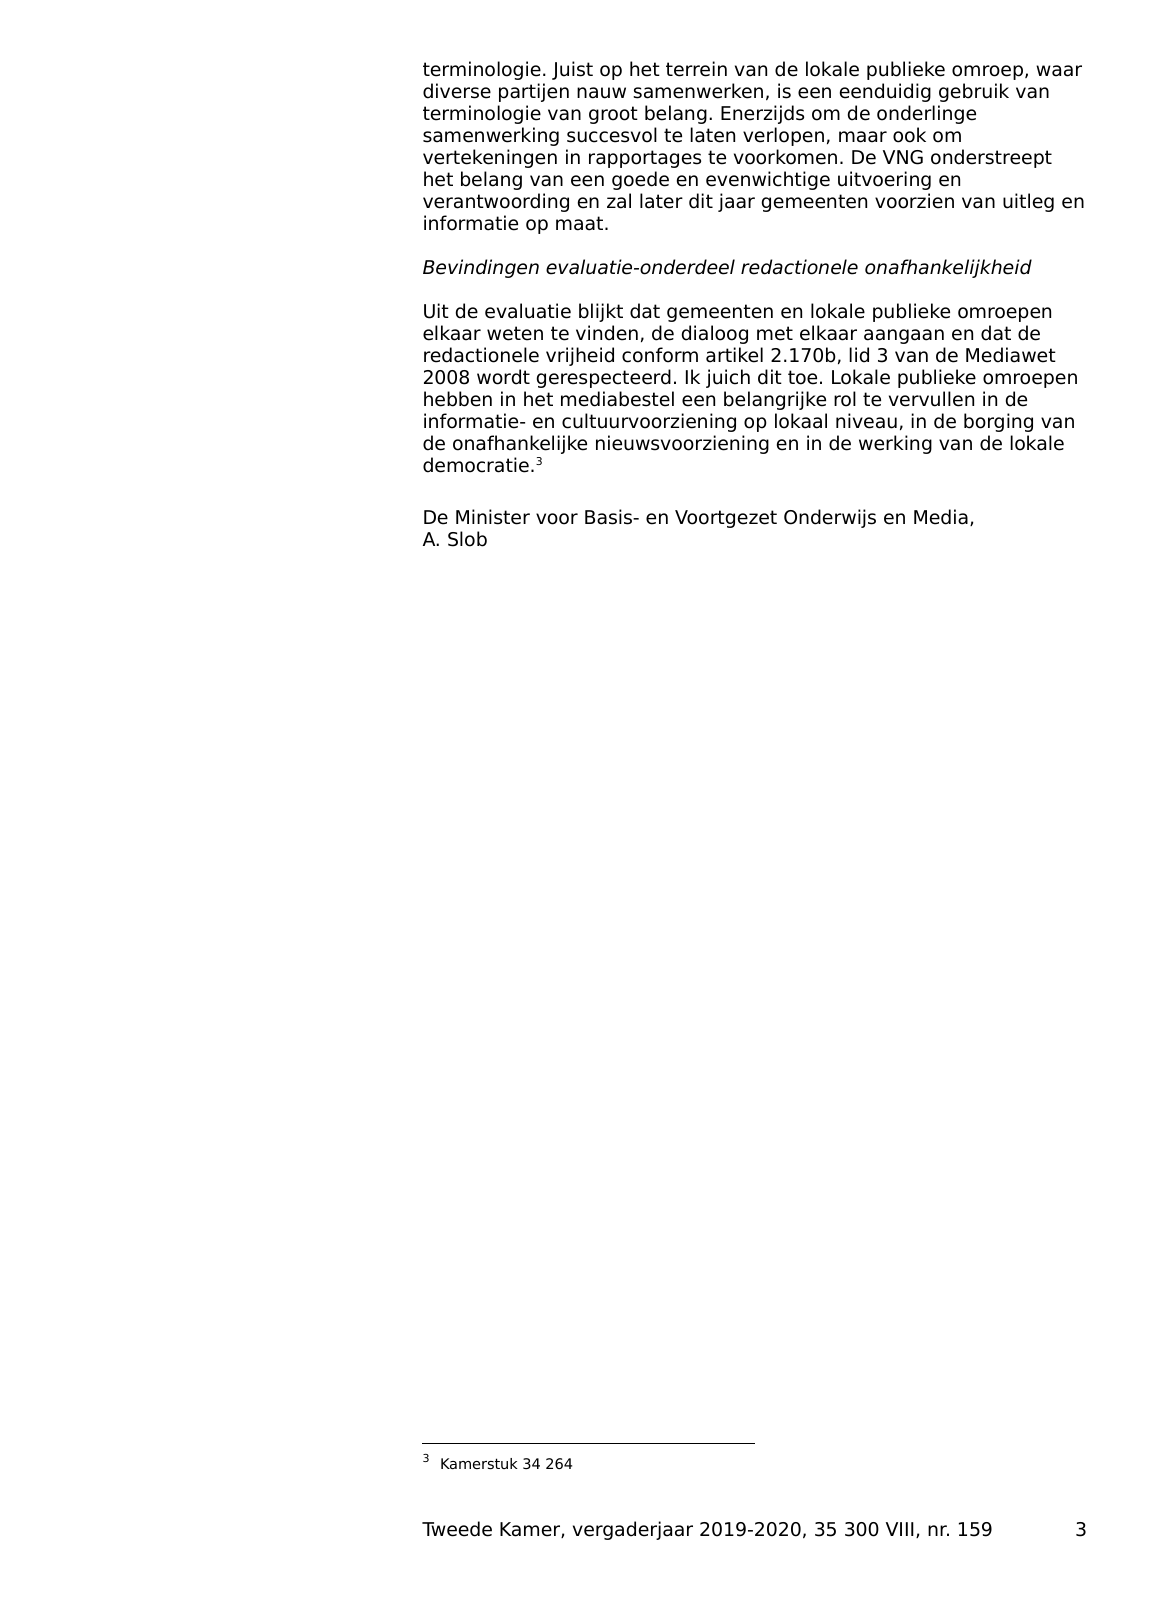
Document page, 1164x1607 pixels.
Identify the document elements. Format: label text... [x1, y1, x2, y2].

text terminologie. Juist op het terrein van de lokale publieke omroep, waar diverse partijen nauw samenwerken, is een eenduidig gebruik van terminologie van groot belang. Enerzijds om de onderlinge samenwerking succesvol te laten verlopen, maar ook om vertekeningen in rapportages te voorkomen. De VNG onderstreept het belang van een goede en evenwichtige uitvoering en verantwoording en zal later dit jaar gemeenten voorzien van uitleg en informatie op maat. [422, 59, 1087, 235]
subtitle Bevindingen evaluatie-onderdeel redactionele onafhankelijkheid [422, 257, 1087, 279]
text De Minister voor Basis- en Voortgezet Onderwijs en Media, A. Slob [422, 507, 1087, 551]
text Uit de evaluatie blijkt dat gemeenten en lokale publieke omroepen elkaar weten te vinden, de dialoog met elkaar aangaan en dat de redactionele vrijheid conform artikel 2.170b, lid 3 van de Mediawet 2008 wordt gerespecteerd. Ik juich dit toe. Lokale publieke omroepen hebben in het mediabestel een belangrijke rol te vervullen in de informatie- en cultuurvoorziening op lokaal niveau, in de borging van de onafhankelijke nieuwsvoorziening en in de werking van de lokale democratie. [422, 301, 1087, 477]
text Kamerstuk 34 264 [422, 1452, 1087, 1474]
